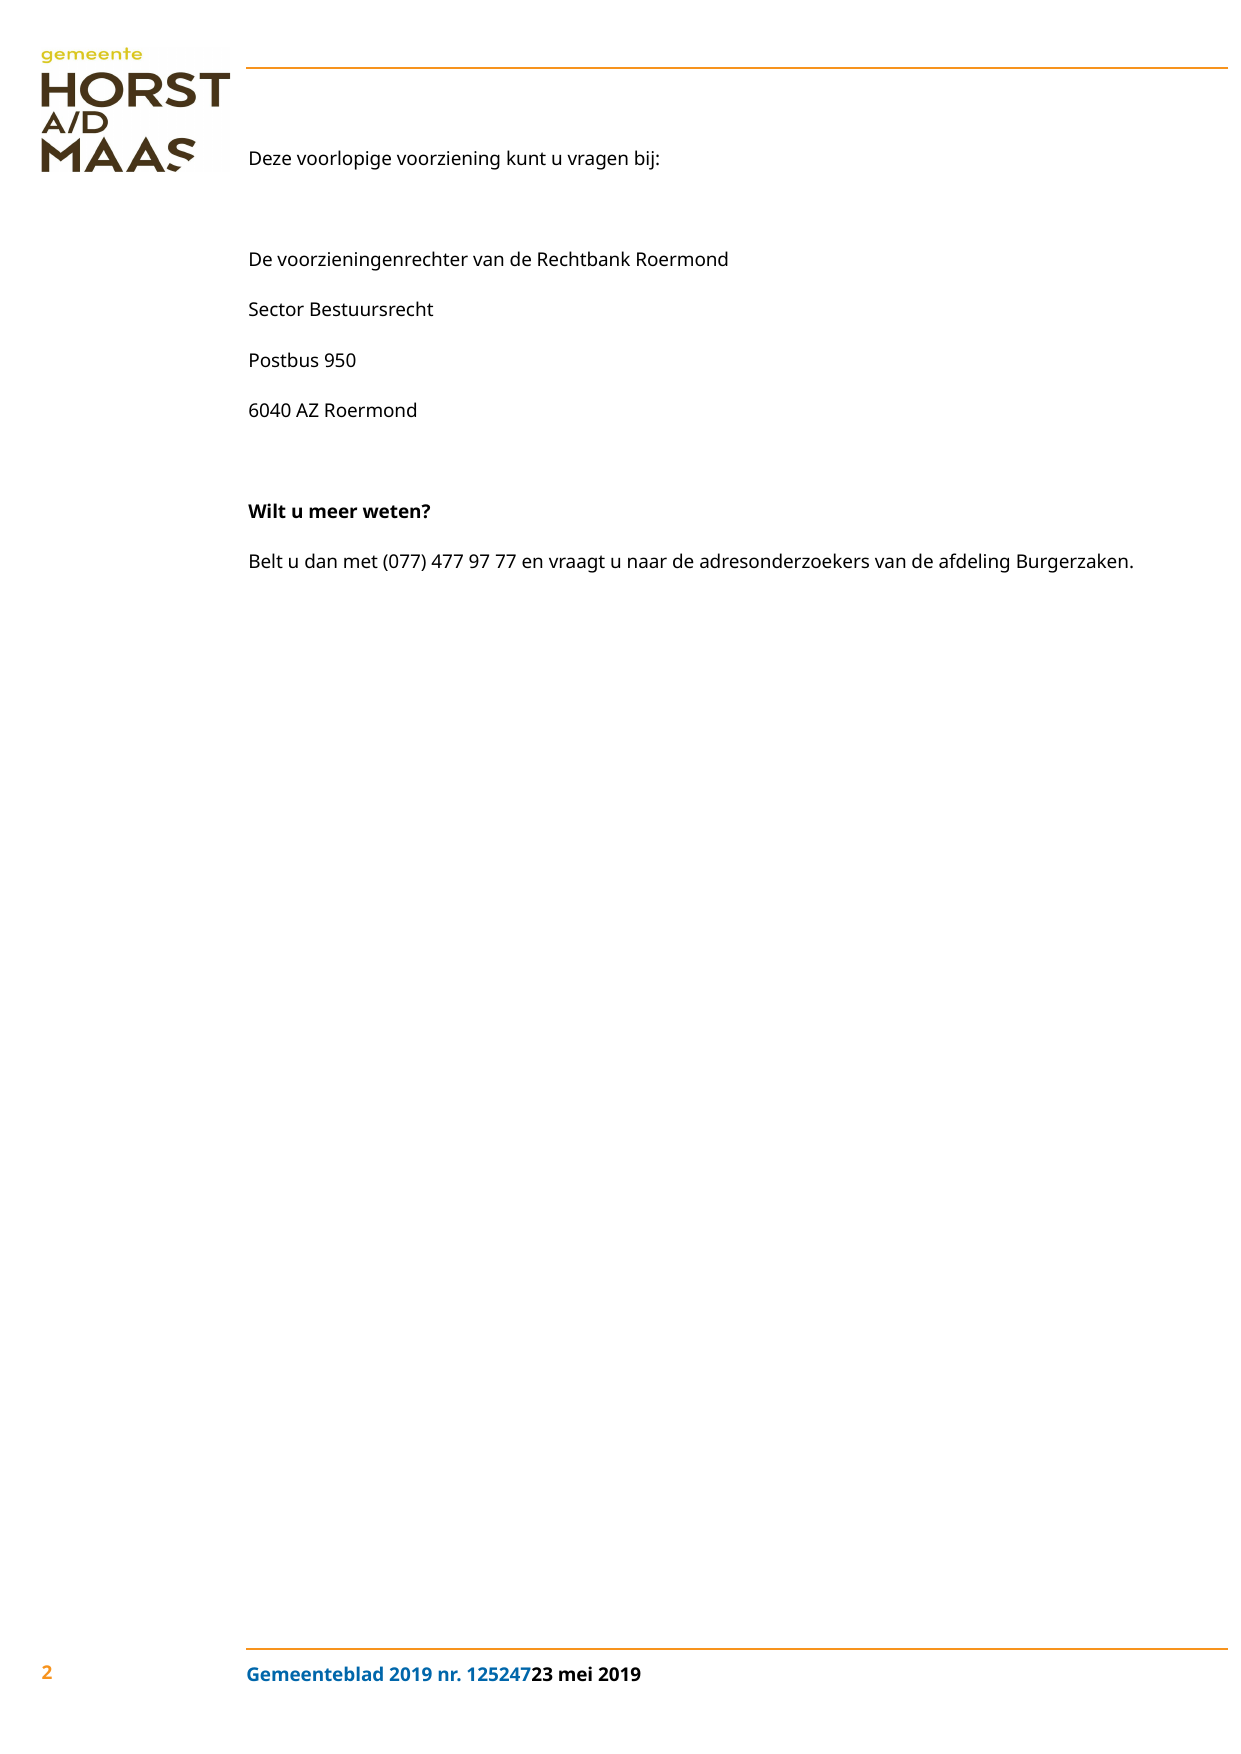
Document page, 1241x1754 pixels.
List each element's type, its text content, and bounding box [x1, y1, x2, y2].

text Deze voorlopige voorziening kunt u vragen bij: [248, 145, 1152, 171]
text Belt u dan met (077) 477 97 77 en vraagt u naar de adresonderzoekers van de afdeling Burgerzaken. [248, 548, 1152, 574]
text Wilt u meer weten? [248, 498, 1152, 524]
text 6040 AZ Roermond [248, 397, 1152, 423]
picture [41, 47, 231, 172]
text Sector Bestuursrecht [248, 296, 1152, 322]
text De voorzieningenrechter van de Rechtbank Roermond [248, 246, 1152, 272]
text Postbus 950 [248, 347, 1152, 373]
